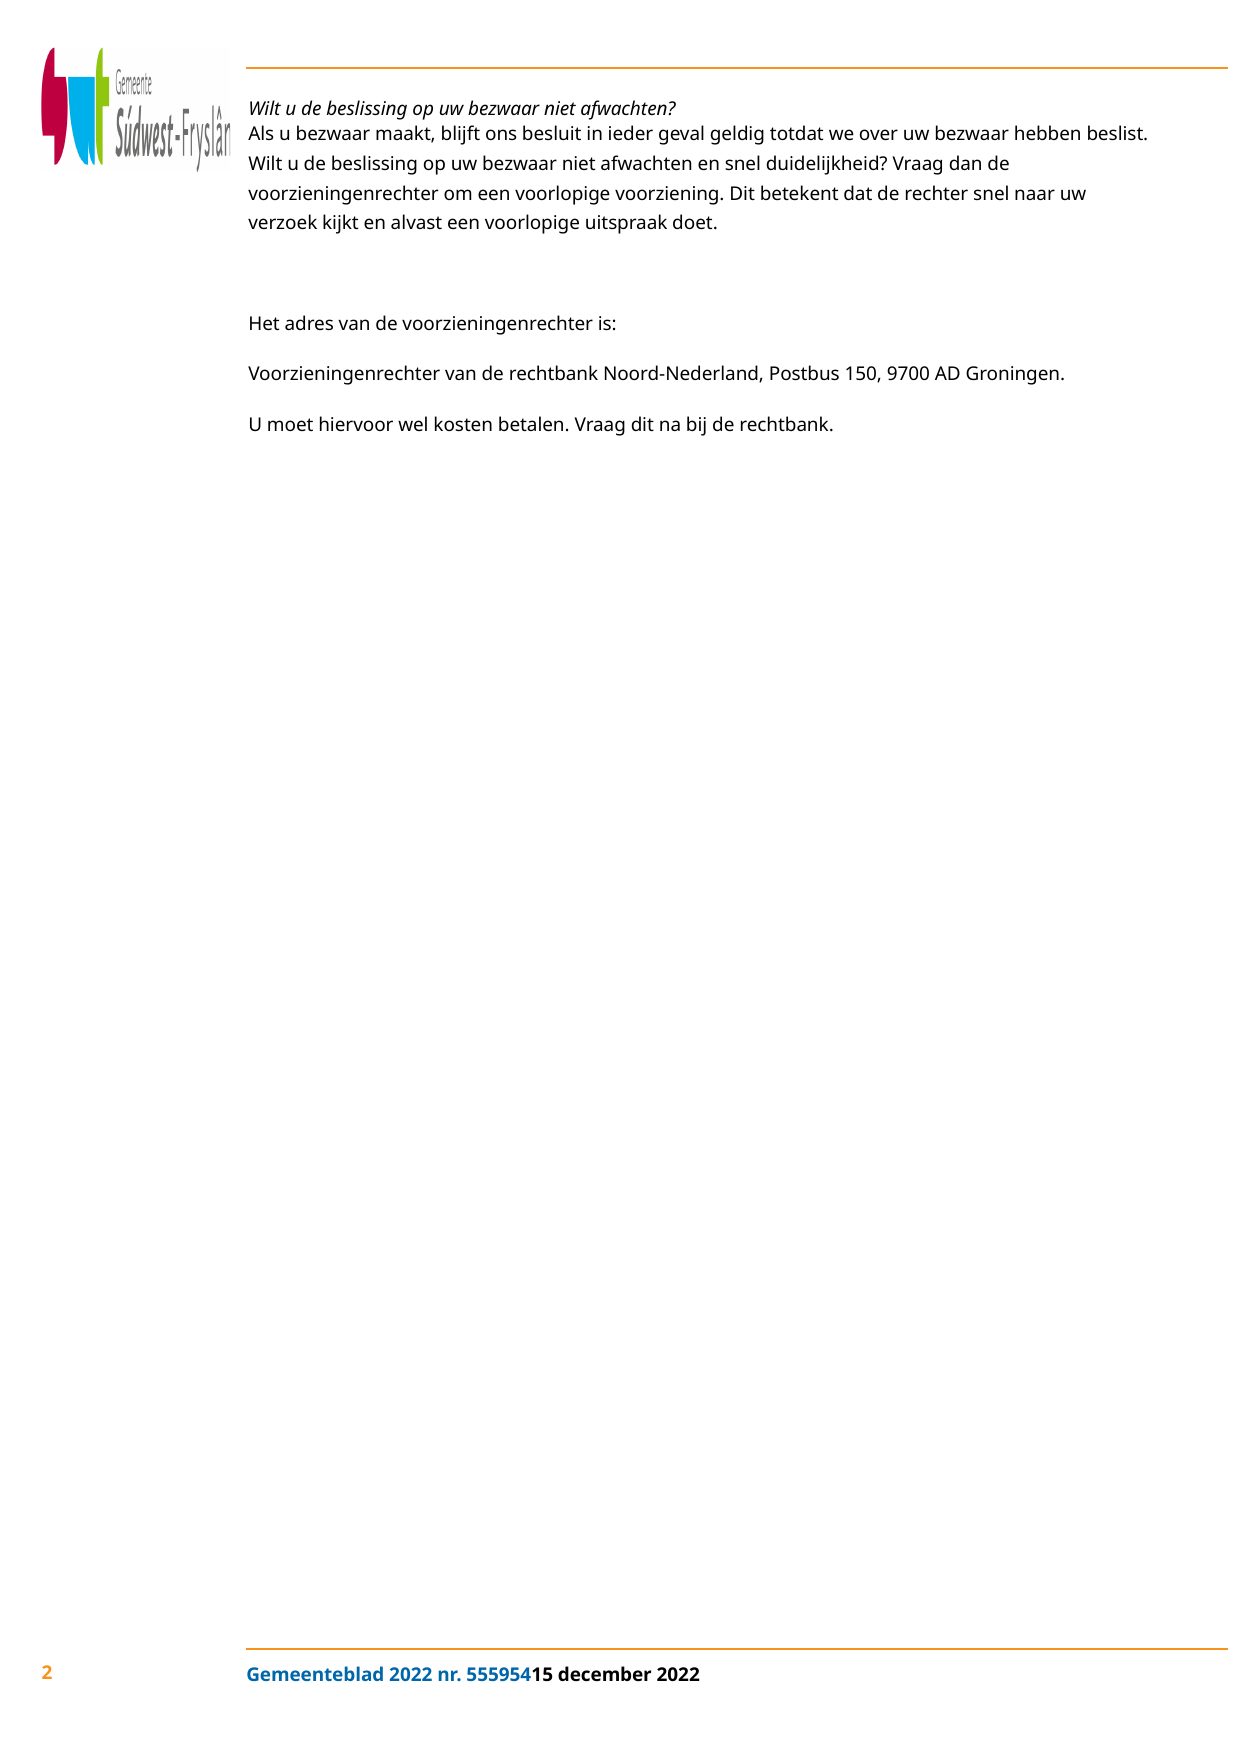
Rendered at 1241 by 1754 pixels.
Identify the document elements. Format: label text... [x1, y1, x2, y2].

text Het adres van de voorzieningenrechter is: [248, 310, 1152, 336]
picture [41, 47, 231, 172]
text Wilt u de beslissing op uw bezwaar niet afwachten? [248, 95, 1152, 121]
text Als u bezwaar maakt, blijft ons besluit in ieder geval geldig totdat we over uw bezwaar hebben beslist. Wilt u de beslissing op uw bezwaar niet afwachten en snel duidelijkheid? Vraag dan de voorzieningenrechter om een voorlopige voorziening. Dit betekent dat de rechter snel naar uw verzoek kijkt en alvast een voorlopige uitspraak doet. [248, 121, 1152, 235]
text Voorzieningenrechter van de rechtbank Noord-Nederland, Postbus 150, 9700 AD Groningen. [248, 361, 1152, 386]
text U moet hiervoor wel kosten betalen. Vraag dit na bij de rechtbank. [248, 411, 1152, 437]
